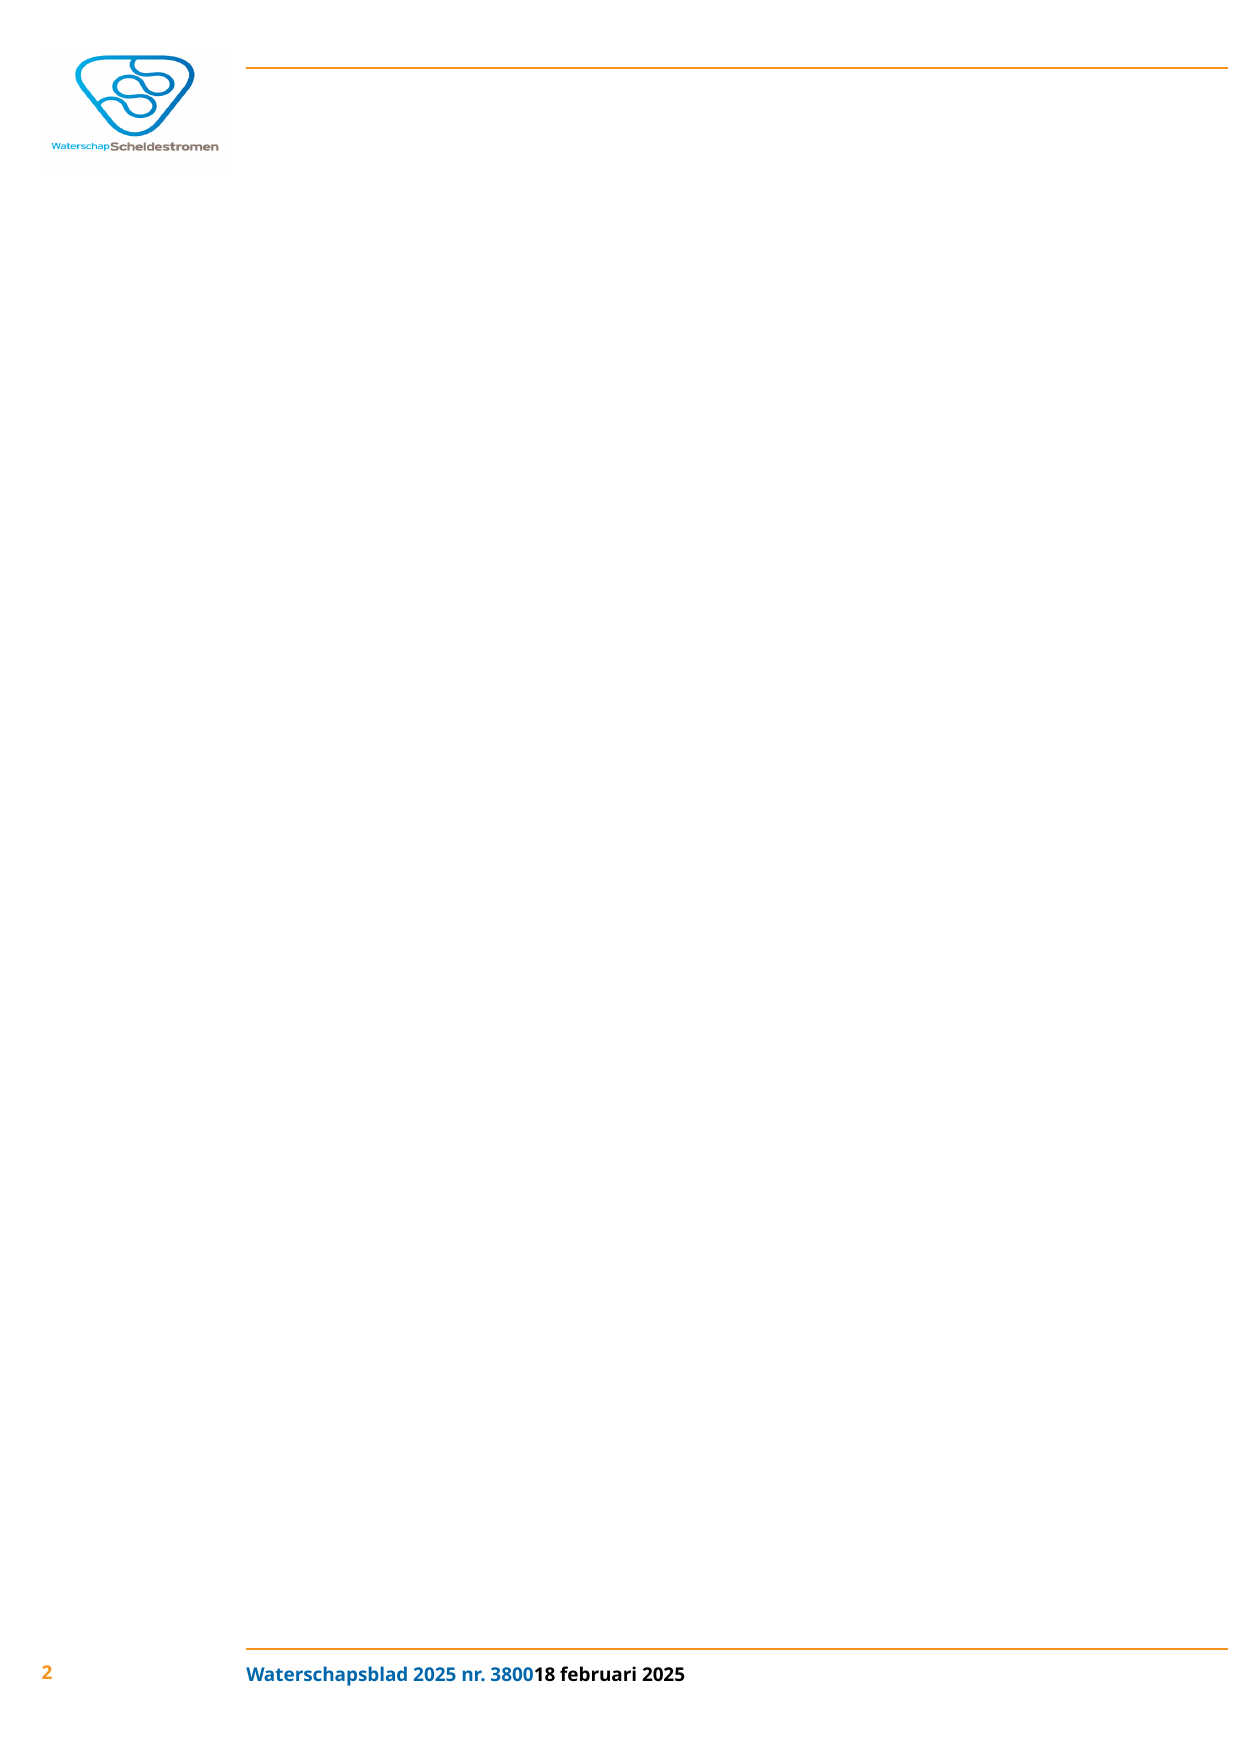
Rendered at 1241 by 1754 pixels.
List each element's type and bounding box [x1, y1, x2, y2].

picture [41, 47, 231, 172]
